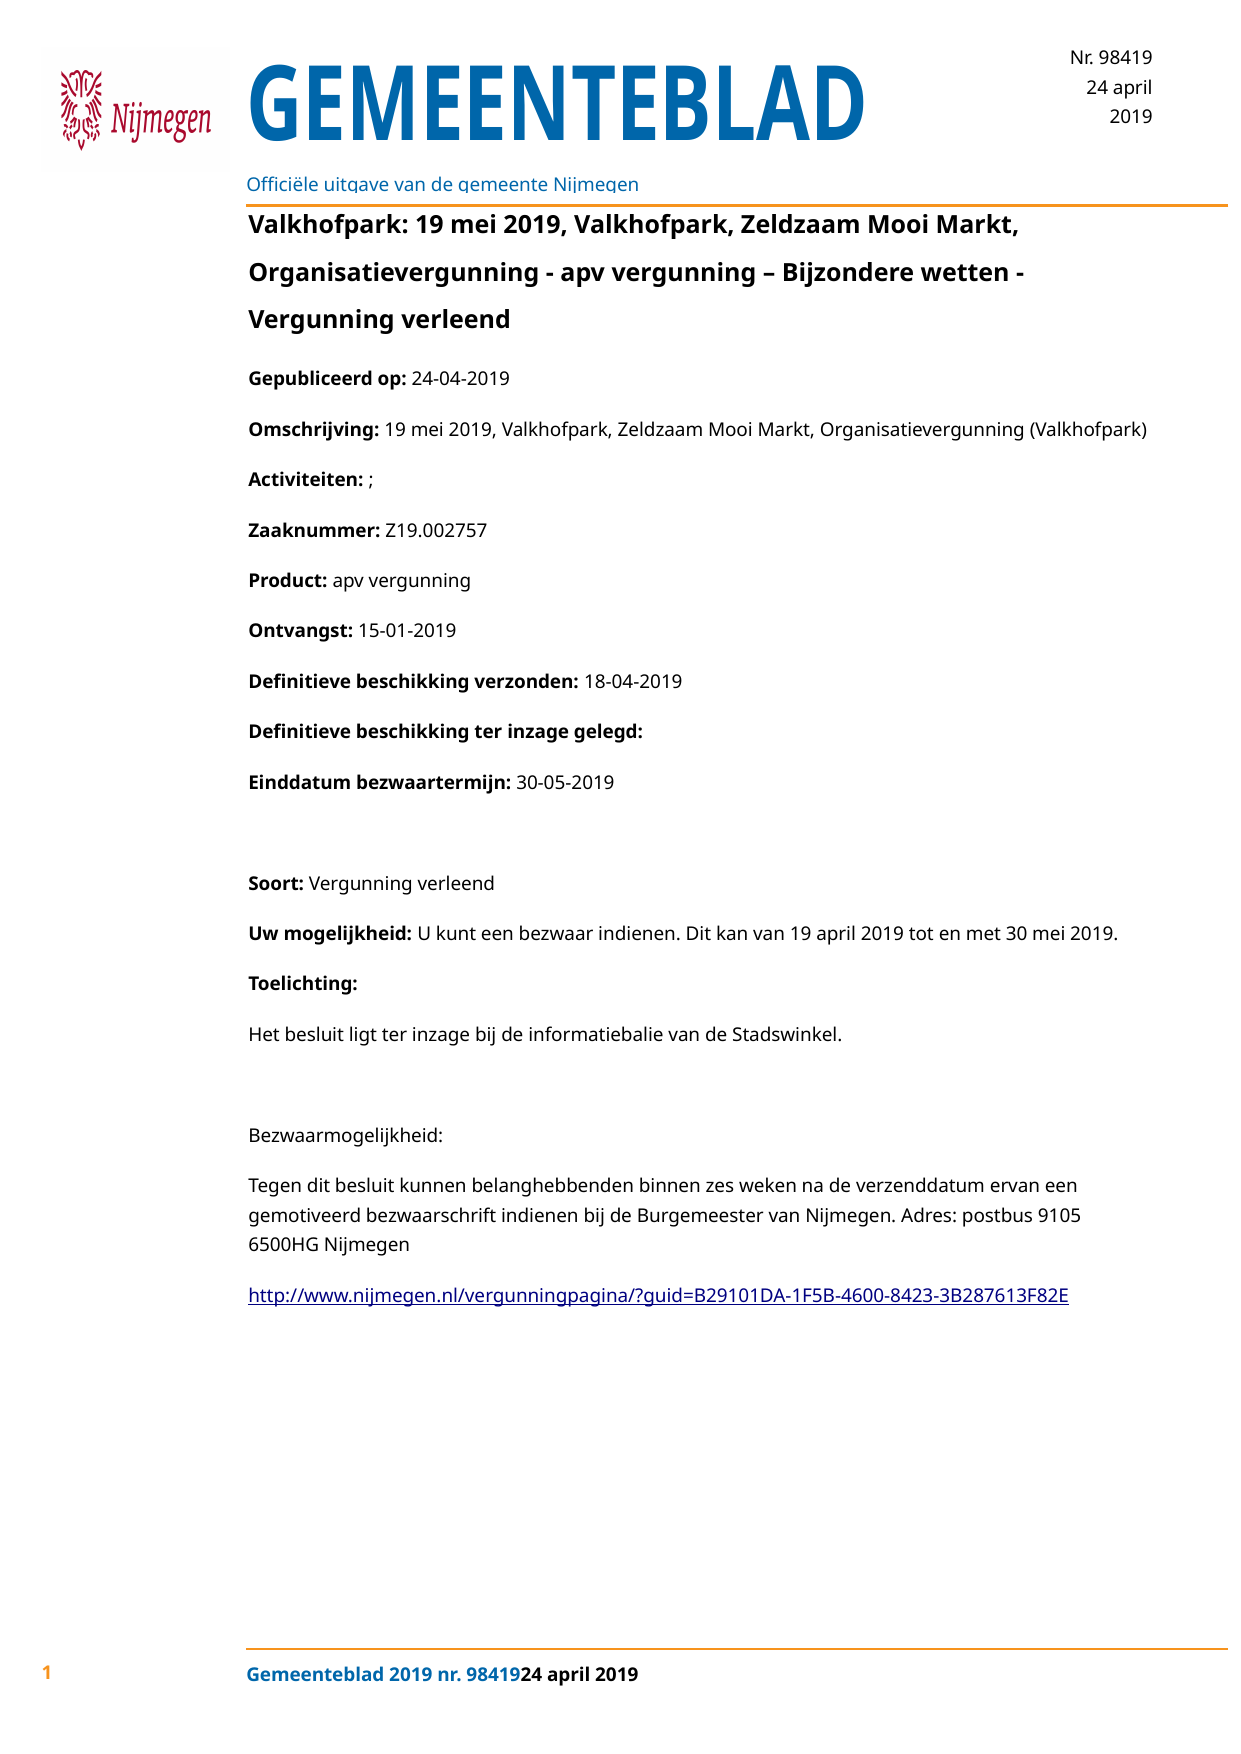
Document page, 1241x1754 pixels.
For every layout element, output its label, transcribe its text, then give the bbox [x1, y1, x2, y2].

text Ontvangst: 15-01-2019 [248, 618, 1152, 643]
text Definitieve beschikking verzonden: 18-04-2019 [248, 668, 1152, 694]
text Zaaknummer: Z19.002757 [248, 517, 1152, 542]
text Soort: Vergunning verleend [248, 870, 1152, 895]
text Omschrijving: 19 mei 2019, Valkhofpark, Zeldzaam Mooi Markt, Organisatievergunning (Valkhofpark) [248, 416, 1152, 442]
text Gepubliceerd op: 24-04-2019 [248, 366, 1152, 391]
text Het besluit ligt ter inzage bij de informatiebalie van de Stadswinkel. [248, 1021, 1152, 1047]
text Definitieve beschikking ter inzage gelegd: [248, 718, 1152, 744]
text Uw mogelijkheid: U kunt een bezwaar indienen. Dit kan van 19 april 2019 tot en met 30 mei 2019. [248, 920, 1152, 946]
text Activiteiten: ; [248, 466, 1152, 492]
text Bezwaarmogelijkheid: [248, 1122, 1152, 1147]
text Toelichting: [248, 971, 1152, 996]
text Einddatum bezwaartermijn: 30-05-2019 [248, 769, 1152, 794]
text Valkhofpark: 19 mei 2019, Valkhofpark, Zeldzaam Mooi Markt, Organisatievergunning - apv vergunning – Bijzondere wetten - Vergunning verleend [248, 207, 1152, 336]
text Tegen dit besluit kunnen belanghebbenden binnen zes weken na de verzenddatum ervan een gemotiveerd bezwaarschrift indienen bij de Burgemeester van Nijmegen. Adres: postbus 9105 6500HG Nijmegen [248, 1172, 1152, 1257]
text http://www.nijmegen.nl/vergunningpagina/?guid=B29101DA-1F5B-4600-8423-3B287613F82E [248, 1282, 1152, 1307]
picture [41, 47, 231, 172]
text Product: apv vergunning [248, 567, 1152, 593]
